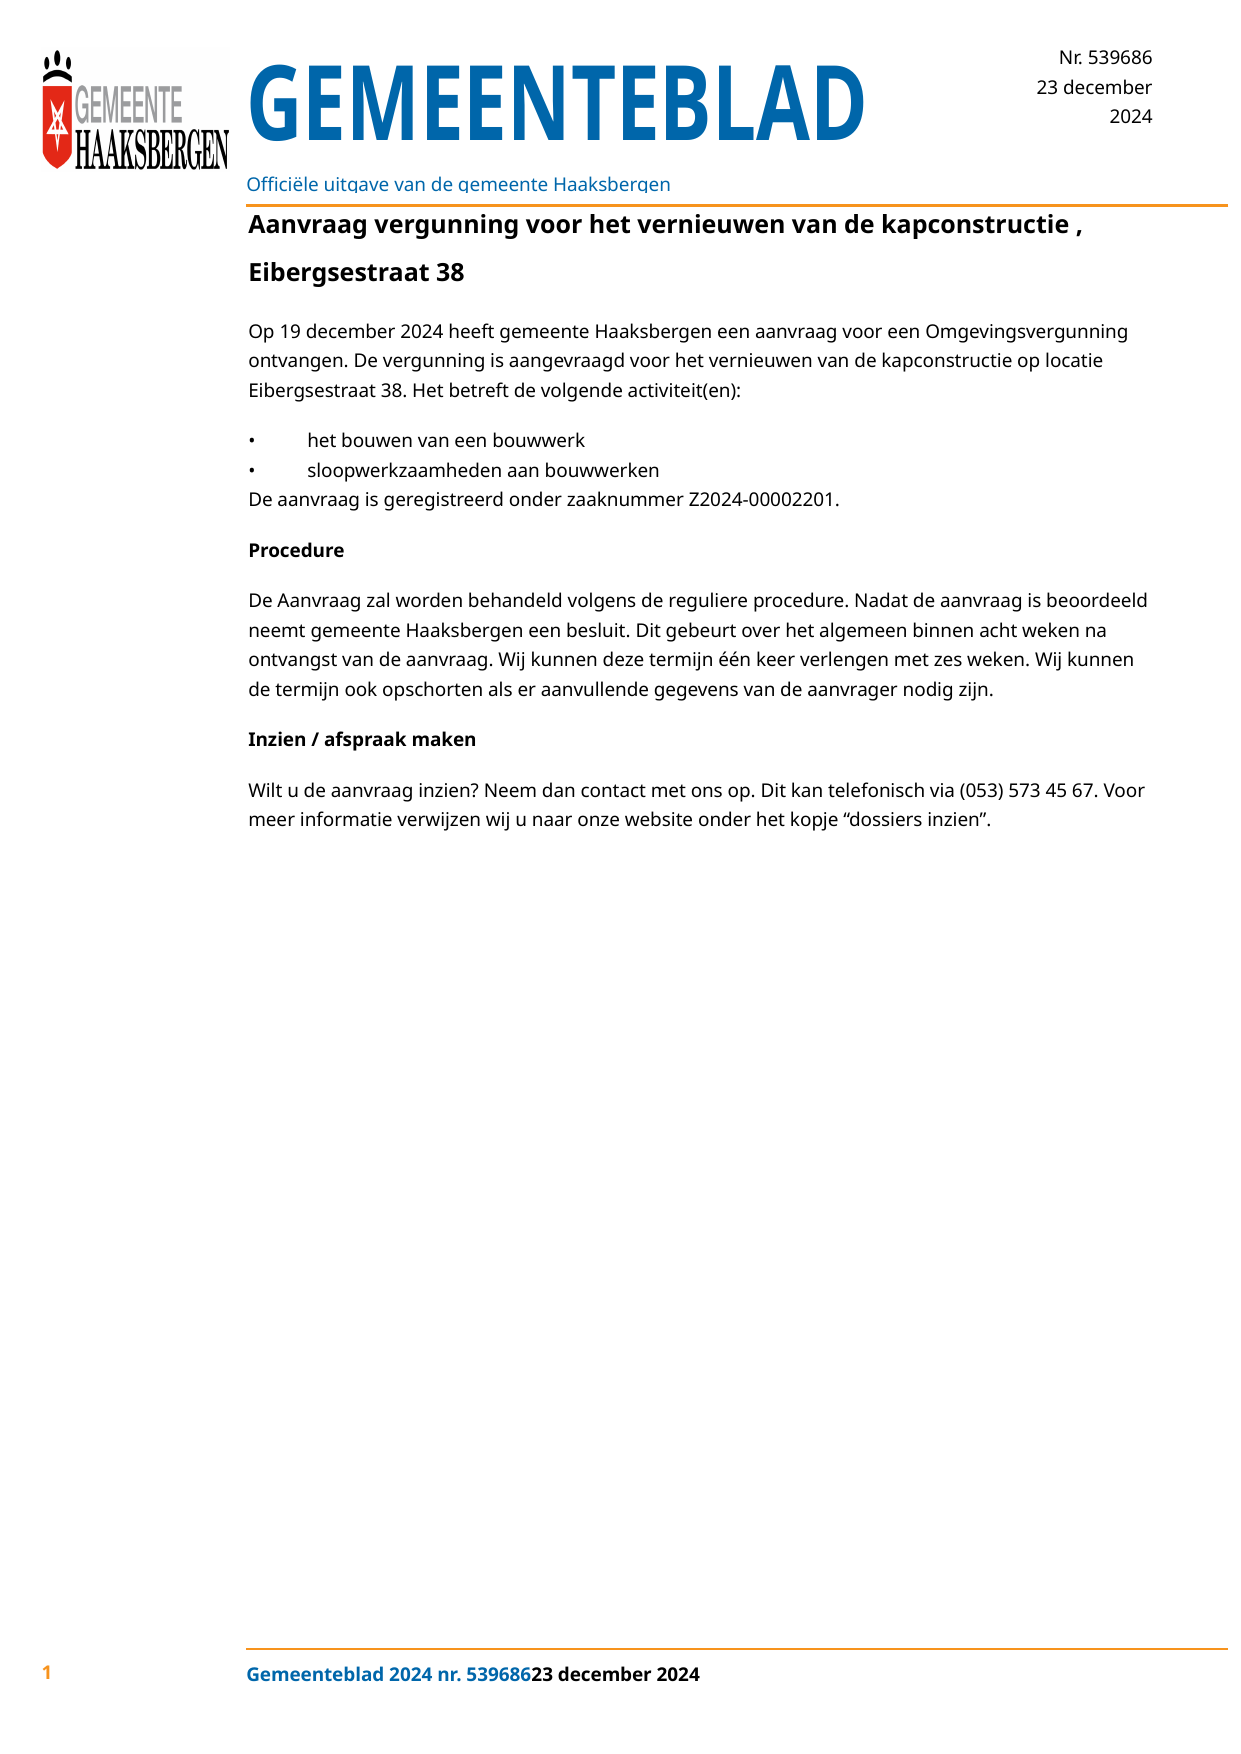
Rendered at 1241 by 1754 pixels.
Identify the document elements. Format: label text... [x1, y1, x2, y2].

list sloopwerkzaamheden aan bouwwerken [248, 457, 1152, 483]
list het bouwen van een bouwwerk [248, 427, 1152, 453]
text De Aanvraag zal worden behandeld volgens de reguliere procedure. Nadat de aanvraag is beoordeeld neemt gemeente Haaksbergen een besluit. Dit gebeurt over het algemeen binnen acht weken na ontvangst van de aanvraag. Wij kunnen deze termijn één keer verlengen met zes weken. Wij kunnen de termijn ook opschorten als er aanvullende gegevens van de aanvrager nodig zijn. [248, 587, 1152, 702]
text Op 19 december 2024 heeft gemeente Haaksbergen een aanvraag voor een Omgevingsvergunning ontvangen. De vergunning is aangevraagd voor het vernieuwen van de kapconstructie op locatie Eibergsestraat 38. Het betreft de volgende activiteit(en): [248, 318, 1152, 403]
text Aanvraag vergunning voor het vernieuwen van de kapconstructie , Eibergsestraat 38 [248, 207, 1152, 288]
picture [41, 47, 231, 172]
text Inzien / afspraak maken [248, 727, 1152, 752]
text Wilt u de aanvraag inzien? Neem dan contact met ons op. Dit kan telefonisch via (053) 573 45 67. Voor meer informatie verwijzen wij u naar onze website onder het kopje “dossiers inzien”. [248, 777, 1152, 832]
text Procedure [248, 537, 1152, 563]
text De aanvraag is geregistreerd onder zaaknummer Z2024-00002201. [248, 487, 1152, 512]
